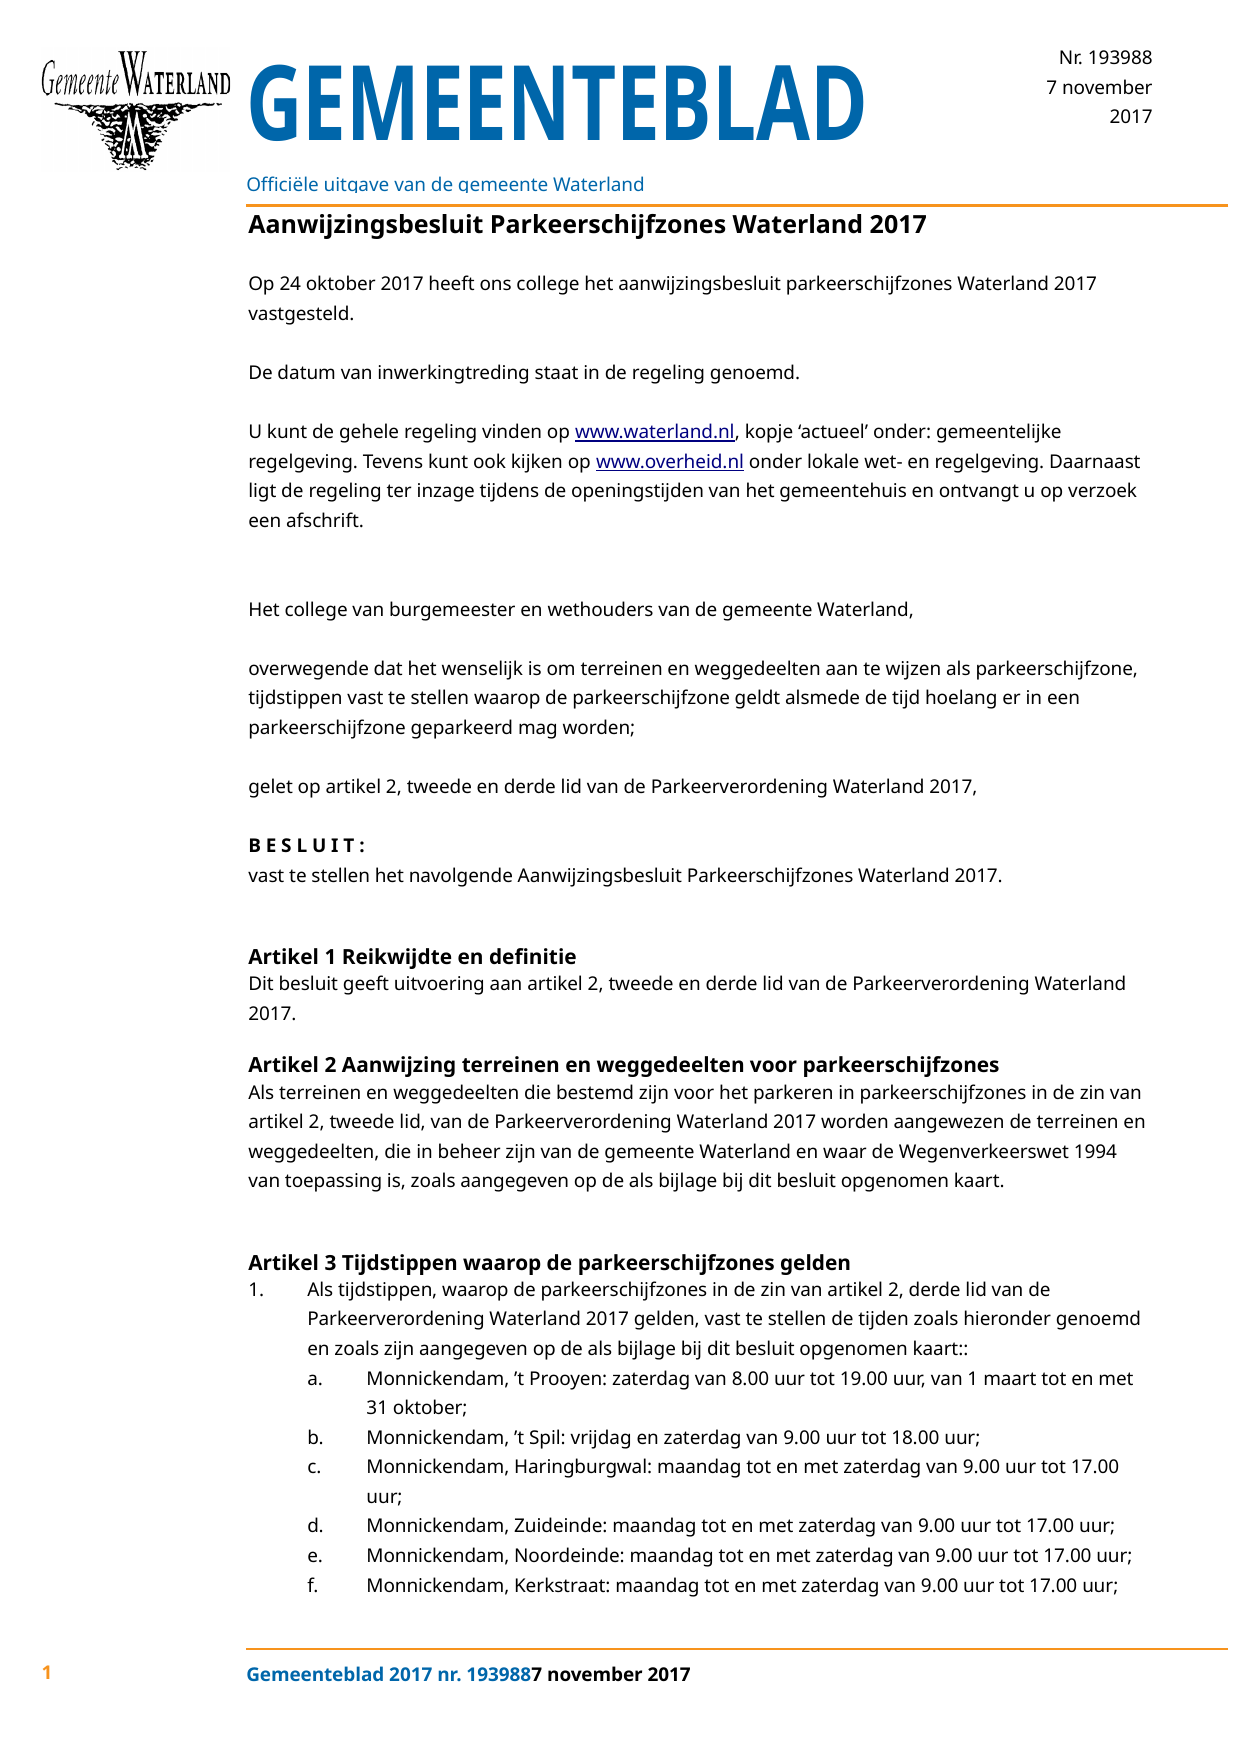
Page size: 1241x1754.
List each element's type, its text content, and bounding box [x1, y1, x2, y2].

text Aanwijzingsbesluit Parkeerschijfzones Waterland 2017 [248, 207, 1152, 241]
list Monnickendam, ’t Prooyen: zaterdag van 8.00 uur tot 19.00 uur, van 1 maart tot en met 31 oktober; [307, 1365, 1152, 1420]
list Monnickendam, Noordeinde: maandag tot en met zaterdag van 9.00 uur tot 17.00 uur; [307, 1542, 1152, 1568]
list Monnickendam, Zuideinde: maandag tot en met zaterdag van 9.00 uur tot 17.00 uur; [307, 1513, 1152, 1538]
text Op 24 oktober 2017 heeft ons college het aanwijzingsbesluit parkeerschijfzones Waterland 2017 vastgesteld. [248, 270, 1152, 326]
text gelet op artikel 2, tweede en derde lid van de Parkeerverordening Waterland 2017, [248, 773, 1152, 799]
text Artikel 2 Aanwijzing terreinen en weggedeelten voor parkeerschijfzones [248, 1050, 1152, 1079]
text overwegende dat het wenselijk is om terreinen en weggedeelten aan te wijzen als parkeerschijfzone, tijdstippen vast te stellen waarop de parkeerschijfzone geldt alsmede de tijd hoelang er in een parkeerschijfzone geparkeerd mag worden; [248, 655, 1152, 740]
text B E S L U I T : [248, 832, 1152, 858]
list Monnickendam, Kerkstraat: maandag tot en met zaterdag van 9.00 uur tot 17.00 uur; [307, 1572, 1152, 1598]
list Monnickendam, Haringburgwal: maandag tot en met zaterdag van 9.00 uur tot 17.00 uur; [307, 1453, 1152, 1509]
text De datum van inwerkingtreding staat in de regeling genoemd. [248, 359, 1152, 385]
text Artikel 3 Tijdstippen waarop de parkeerschijfzones gelden [248, 1248, 1152, 1276]
text U kunt de gehele regeling vinden op www.waterland.nl, kopje ‘actueel’ onder: gemeentelijke regelgeving. Tevens kunt ook kijken op www.overheid.nl onder lokale wet- en regelgeving. Daarnaast ligt de regeling ter inzage tijdens de openingstijden van het gemeentehuis en ontvangt u op verzoek een afschrift. [248, 418, 1152, 533]
text Als terreinen en weggedeelten die bestemd zijn voor het parkeren in parkeerschijfzones in de zin van artikel 2, tweede lid, van de Parkeerverordening Waterland 2017 worden aangewezen de terreinen en weggedeelten, die in beheer zijn van de gemeente Waterland en waar de Wegenverkeerswet 1994 van toepassing is, zoals aangegeven op de als bijlage bij dit besluit opgenomen kaart. [248, 1079, 1152, 1193]
text Het college van burgemeester en wethouders van de gemeente Waterland, [248, 596, 1152, 621]
text Artikel 1 Reikwijdte en definitie [248, 942, 1152, 970]
list Monnickendam, ’t Spil: vrijdag en zaterdag van 9.00 uur tot 18.00 uur; [307, 1424, 1152, 1450]
list Als tijdstippen, waarop de parkeerschijfzones in de zin van artikel 2, derde lid van de Parkeerverordening Waterland 2017 gelden, vast te stellen de tijden zoals hieronder genoemd en zoals zijn aangegeven op de als bijlage bij dit besluit opgenomen kaart:: [248, 1276, 1152, 1361]
text Dit besluit geeft uitvoering aan artikel 2, tweede en derde lid van de Parkeerverordening Waterland 2017. [248, 970, 1152, 1026]
picture [41, 47, 231, 172]
text vast te stellen het navolgende Aanwijzingsbesluit Parkeerschijfzones Waterland 2017. [248, 862, 1152, 888]
